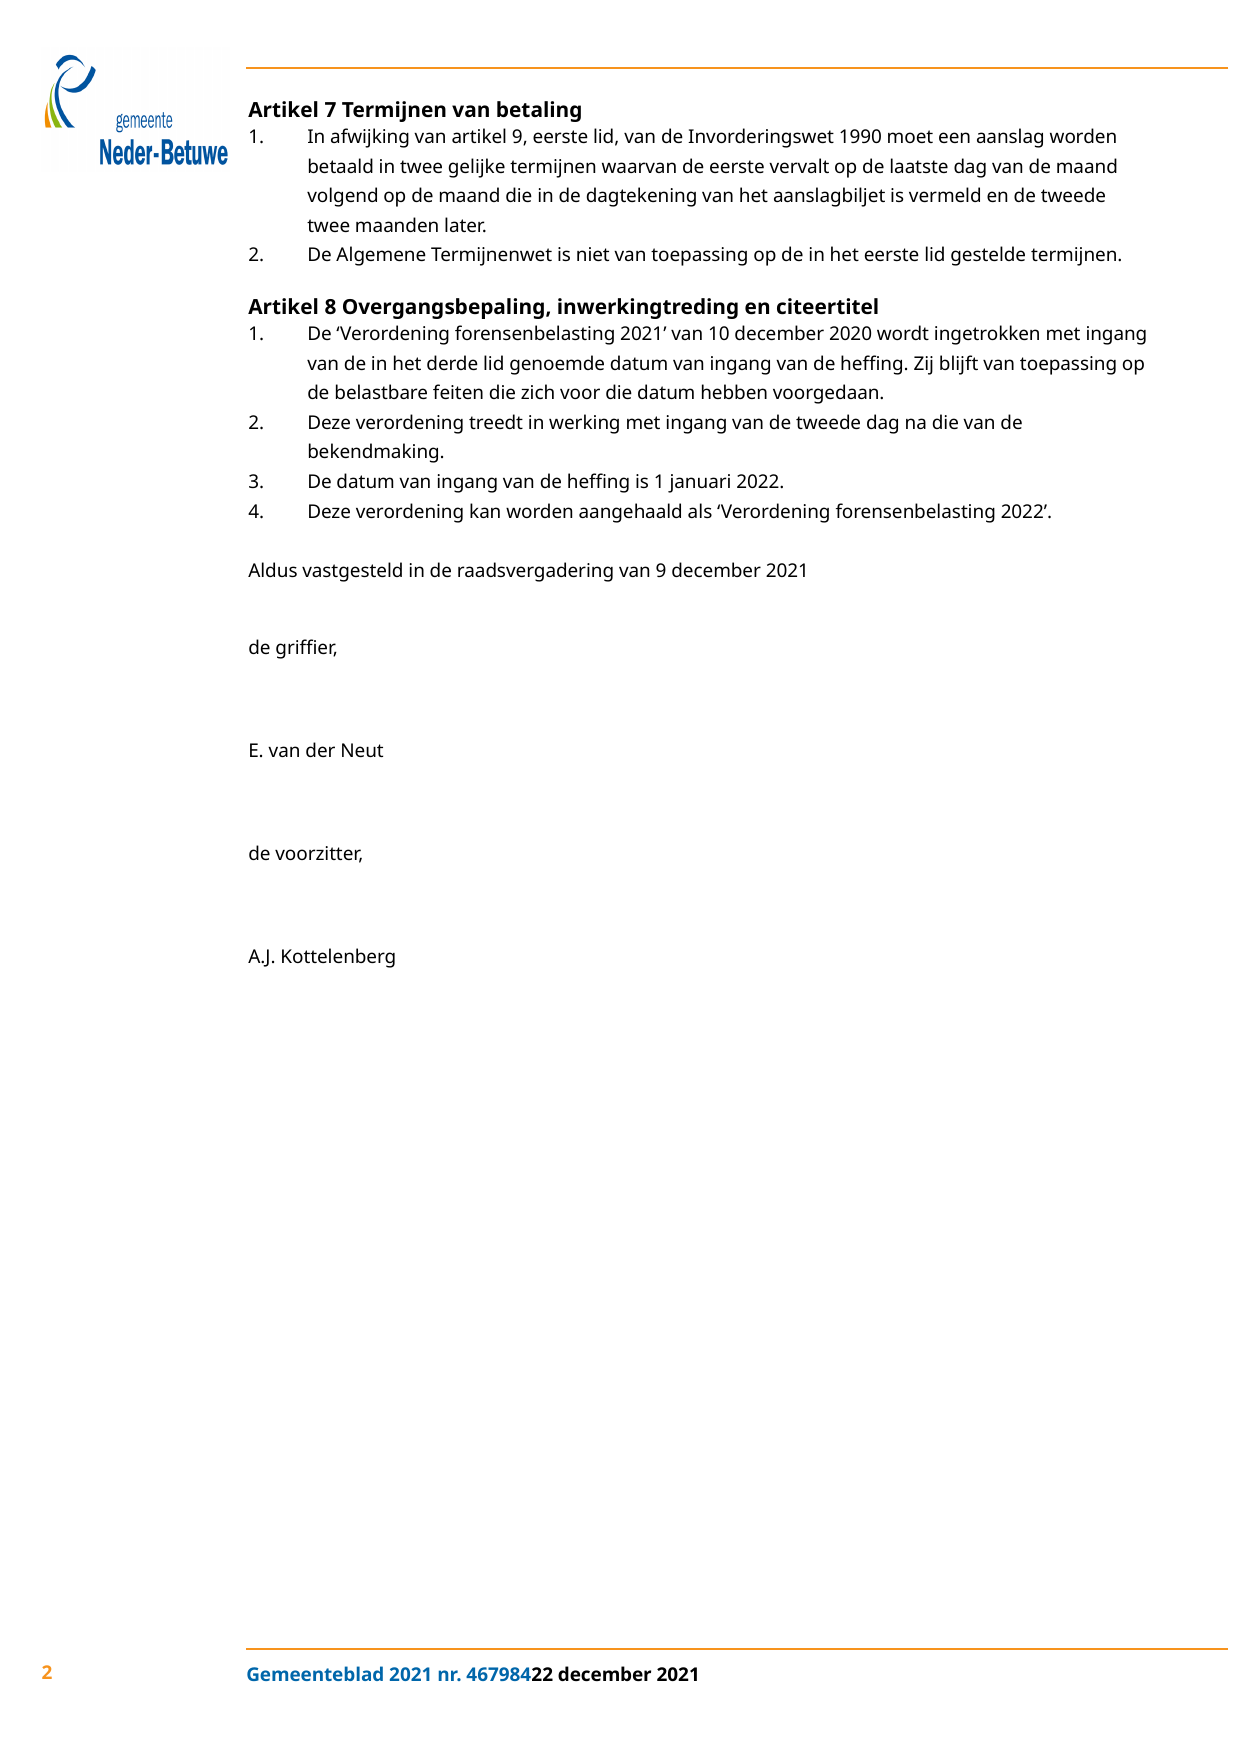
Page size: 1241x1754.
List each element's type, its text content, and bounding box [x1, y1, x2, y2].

text de griffier, [248, 634, 1152, 660]
list Deze verordening treedt in werking met ingang van de tweede dag na die van de bekendmaking. [248, 409, 1152, 464]
list De ‘Verordening forensenbelasting 2021’ van 10 december 2020 wordt ingetrokken met ingang van de in het derde lid genoemde datum van ingang van de heffing. Zij blijft van toepassing op de belastbare feiten die zich voor die datum hebben voorgedaan. [248, 320, 1152, 405]
text de voorzitter, [248, 840, 1152, 866]
list In afwijking van artikel 9, eerste lid, van de Invorderingswet 1990 moet een aanslag worden betaald in twee gelijke termijnen waarvan de eerste vervalt op de laatste dag van de maand volgend op de maand die in de dagtekening van het aanslagbiljet is vermeld en de tweede twee maanden later. [248, 123, 1152, 238]
text Artikel 8 Overgangsbepaling, inwerkingtreding en citeertitel [248, 292, 1152, 320]
text A.J. Kottelenberg [248, 943, 1152, 969]
text Aldus vastgesteld in de raadsvergadering van 9 december 2021 [248, 557, 1152, 583]
text E. van der Neut [248, 737, 1152, 763]
picture [41, 47, 231, 172]
list De datum van ingang van de heffing is 1 januari 2022. [248, 468, 1152, 494]
list Deze verordening kan worden aangehaald als ‘Verordening forensenbelasting 2022’. [248, 498, 1152, 524]
text Artikel 7 Termijnen van betaling [248, 95, 1152, 123]
list De Algemene Termijnenwet is niet van toepassing op de in het eerste lid gestelde termijnen. [248, 242, 1152, 267]
